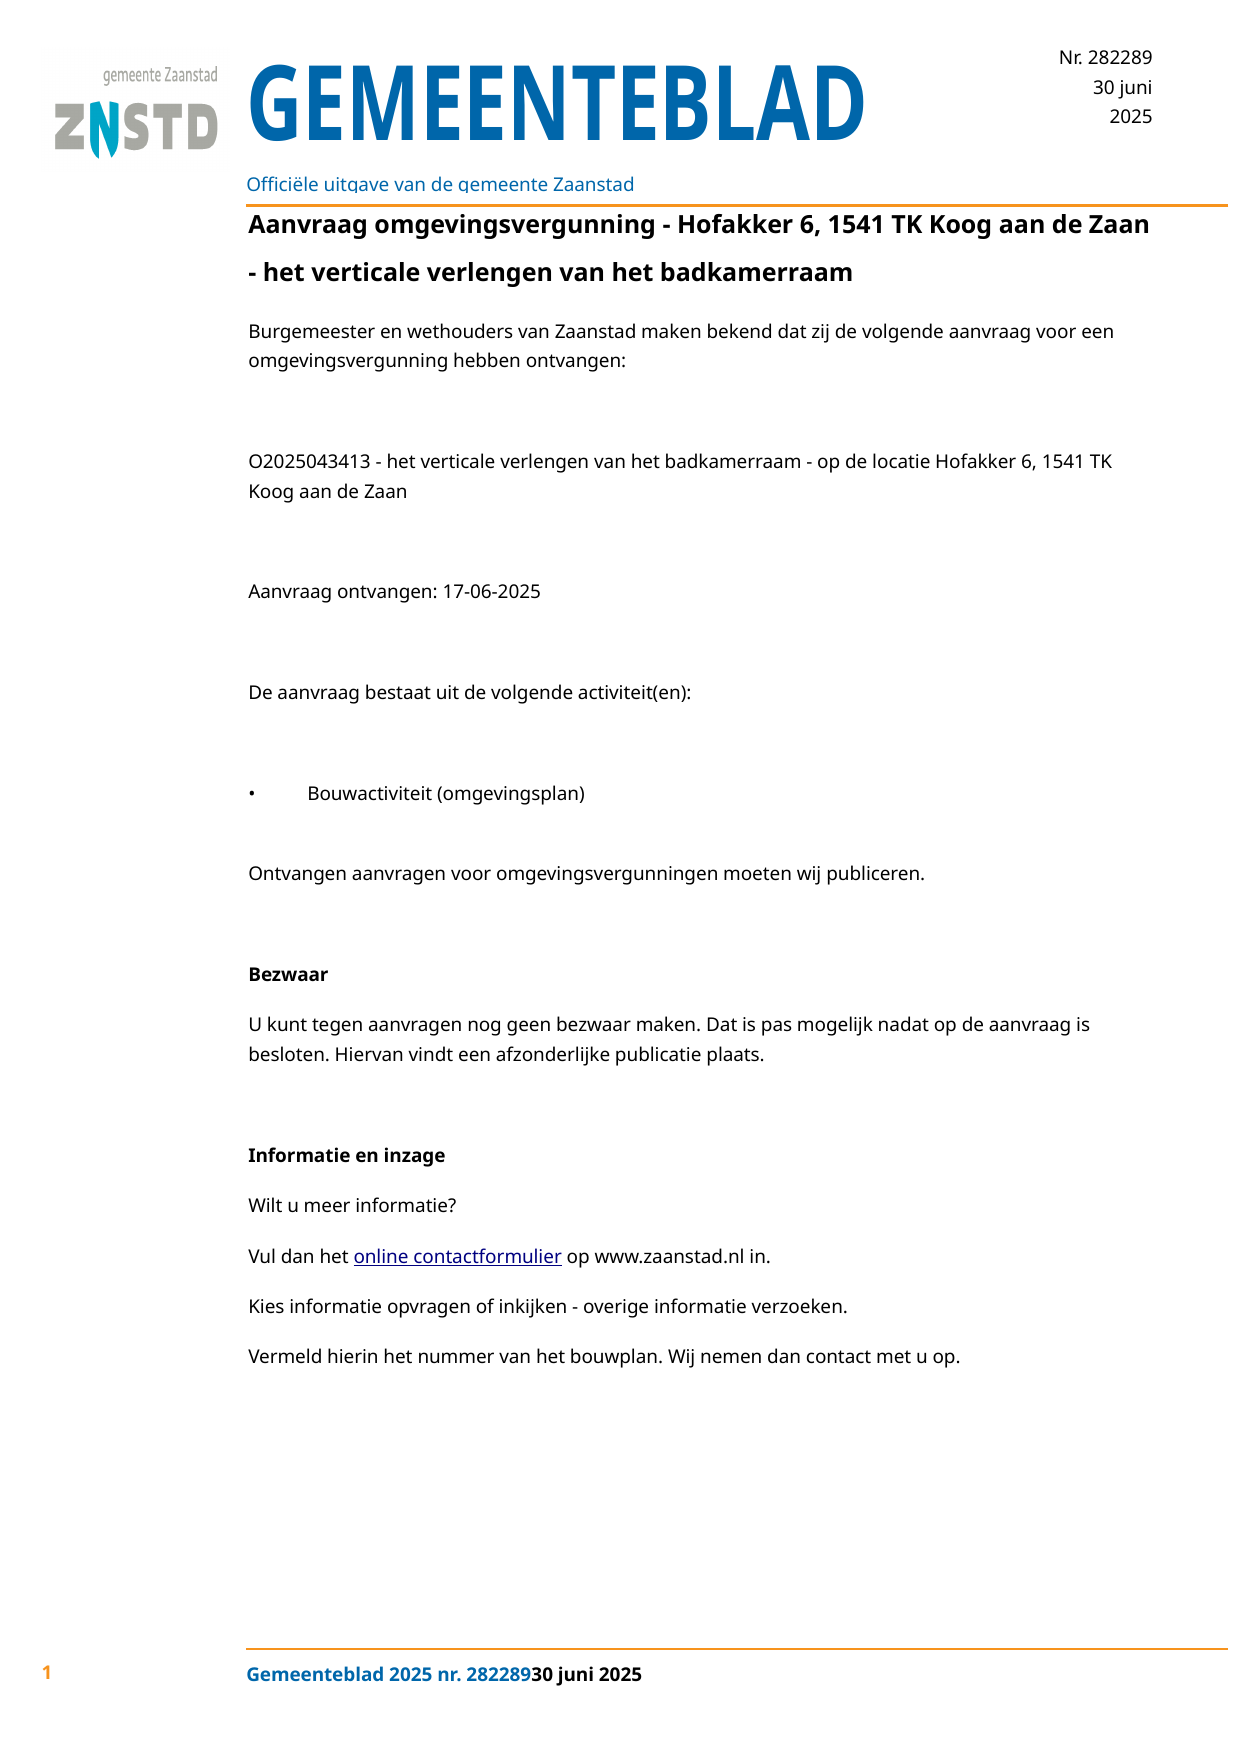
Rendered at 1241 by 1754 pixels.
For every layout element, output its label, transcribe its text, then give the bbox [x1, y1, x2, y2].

list Bouwactiviteit (omgevingsplan) [248, 780, 1152, 806]
text Burgemeester en wethouders van Zaanstad maken bekend dat zij de volgende aanvraag voor een omgevingsvergunning hebben ontvangen: [248, 318, 1152, 373]
text O2025043413 - het verticale verlengen van het badkamerraam - op de locatie Hofakker 6, 1541 TK Koog aan de Zaan [248, 448, 1152, 504]
text Vermeld hierin het nummer van het bouwplan. Wij nemen dan contact met u op. [248, 1344, 1152, 1369]
text Ontvangen aanvragen voor omgevingsvergunningen moeten wij publiceren. [248, 860, 1152, 886]
text U kunt tegen aanvragen nog geen bezwaar maken. Dat is pas mogelijk nadat op de aanvraag is besloten. Hiervan vindt een afzonderlijke publicatie plaats. [248, 1012, 1152, 1067]
text Vul dan het online contactformulier op www.zaanstad.nl in. [248, 1243, 1152, 1269]
text Informatie en inzage [248, 1142, 1152, 1168]
text Wilt u meer informatie? [248, 1192, 1152, 1218]
text Kies informatie opvragen of inkijken - overige informatie verzoeken. [248, 1293, 1152, 1319]
text De aanvraag bestaat uit de volgende activiteit(en): [248, 679, 1152, 705]
text Aanvraag ontvangen: 17-06-2025 [248, 579, 1152, 604]
picture [41, 47, 231, 172]
text Aanvraag omgevingsvergunning - Hofakker 6, 1541 TK Koog aan de Zaan - het verticale verlengen van het badkamerraam [248, 207, 1152, 288]
text Bezwaar [248, 961, 1152, 987]
